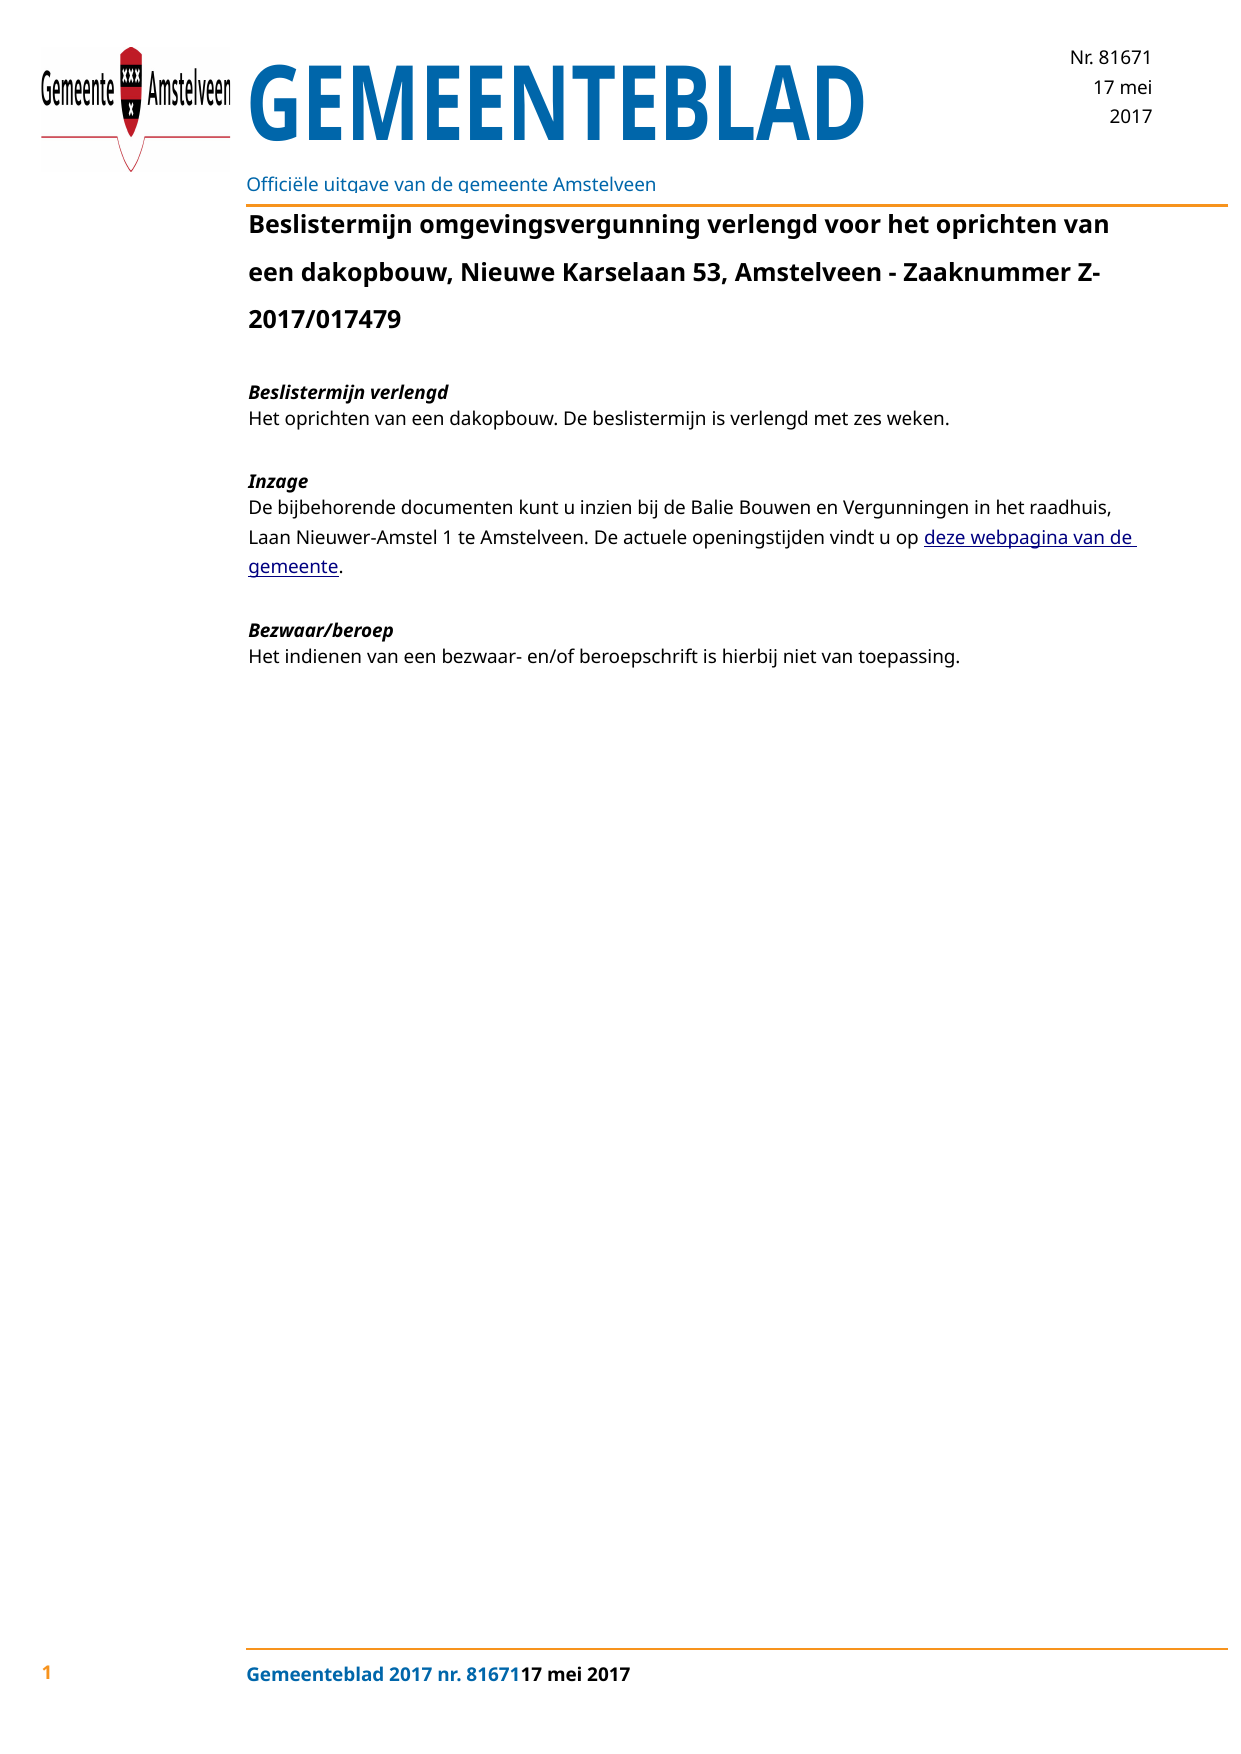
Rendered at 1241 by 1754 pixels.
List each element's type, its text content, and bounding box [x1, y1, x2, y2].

picture [41, 47, 231, 172]
text Beslistermijn omgevingsvergunning verlengd voor het oprichten van een dakopbouw, Nieuwe Karselaan 53, Amstelveen - Zaaknummer Z-2017/017479 [248, 207, 1152, 336]
text Het indienen van een bezwaar- en/of beroepschrift is hierbij niet van toepassing. [248, 643, 1152, 669]
text De bijbehorende documenten kunt u inzien bij de Balie Bouwen en Vergunningen in het raadhuis, Laan Nieuwer-Amstel 1 te Amstelveen. De actuele openingstijden vindt u op deze webpagina van de gemeente. [248, 494, 1152, 579]
text Beslistermijn verlengd [248, 379, 1152, 405]
text Inzage [248, 469, 1152, 494]
text Bezwaar/beroep [248, 618, 1152, 643]
text Het oprichten van een dakopbouw. De beslistermijn is verlengd met zes weken. [248, 405, 1152, 431]
